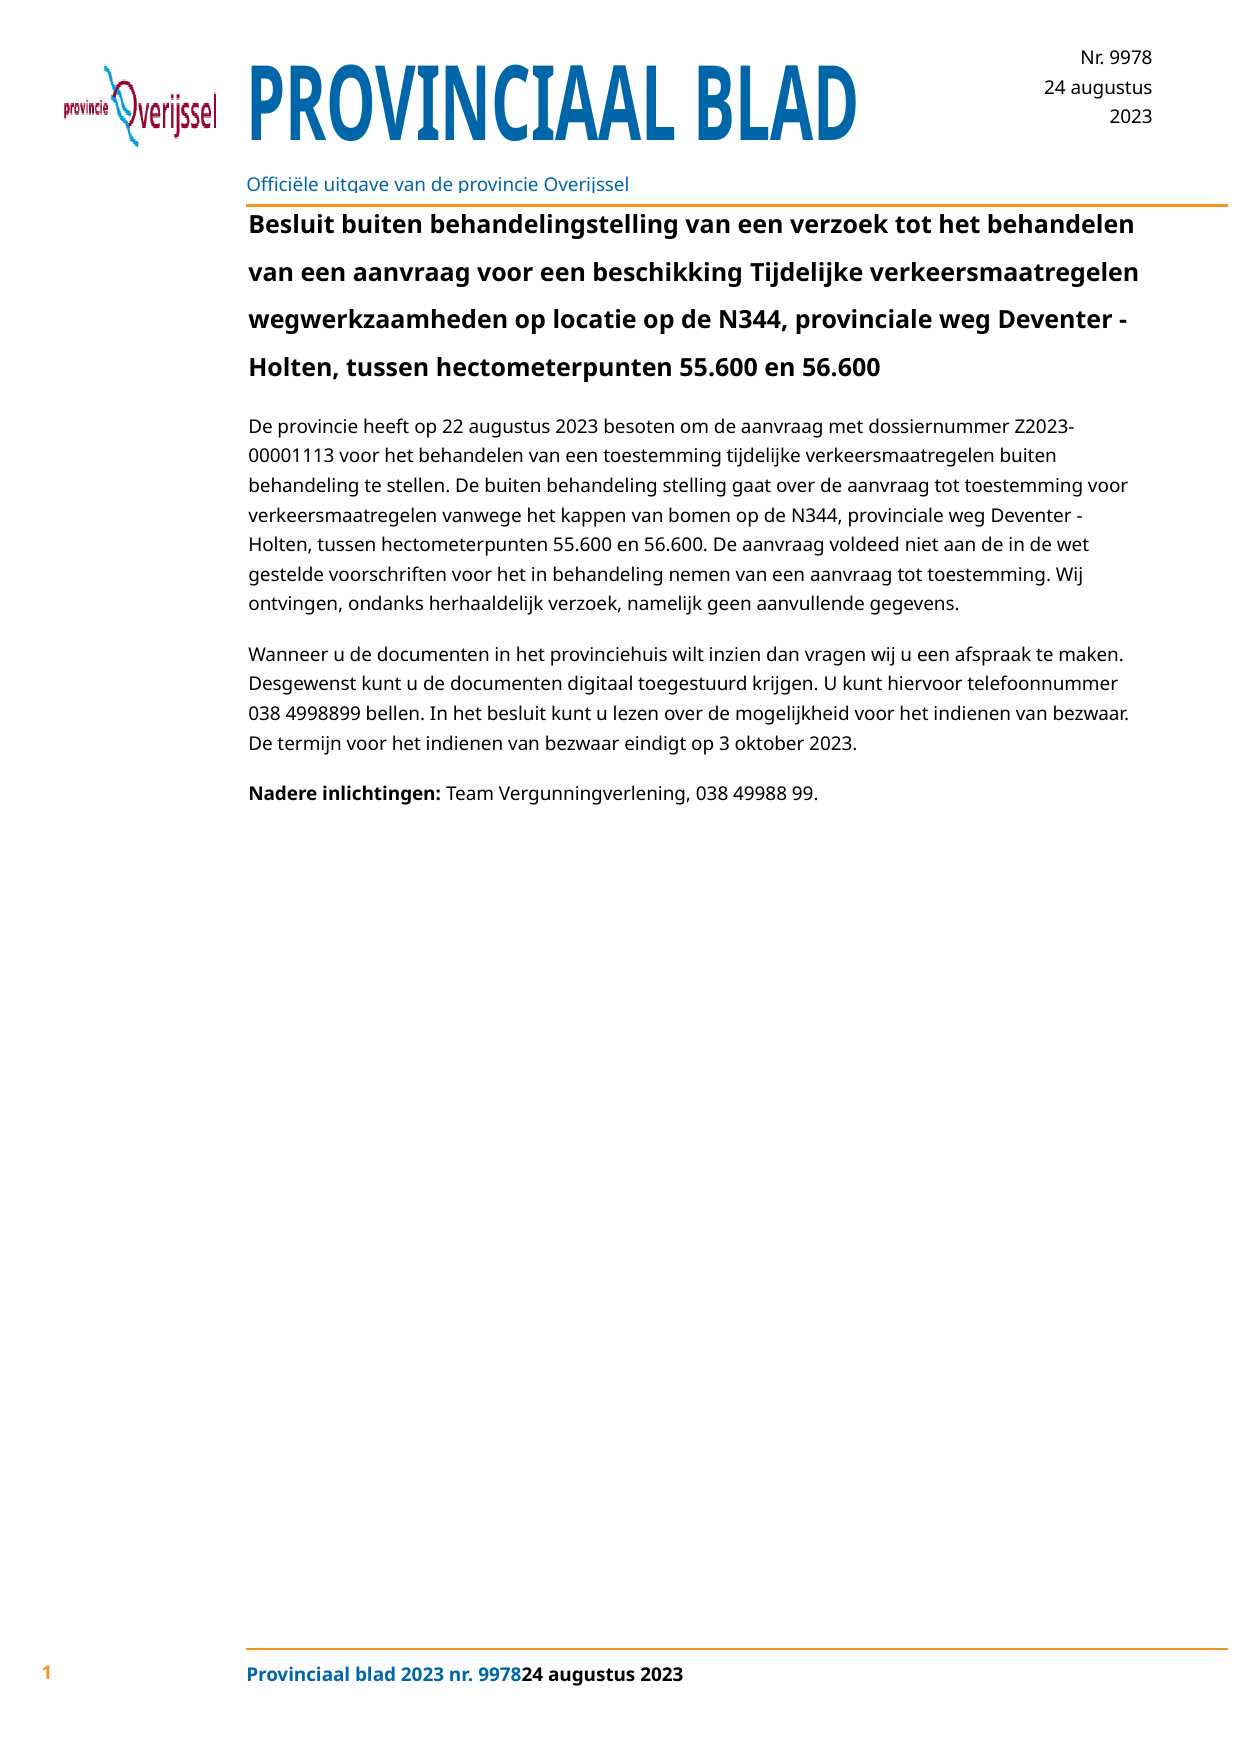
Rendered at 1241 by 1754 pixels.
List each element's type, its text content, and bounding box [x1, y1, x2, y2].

text Wanneer u de documenten in het provinciehuis wilt inzien dan vragen wij u een afspraak te maken. Desgewenst kunt u de documenten digitaal toegestuurd krijgen. U kunt hiervoor telefoonnummer 038 4998899 bellen. In het besluit kunt u lezen over de mogelijkheid voor het indienen van bezwaar. De termijn voor het indienen van bezwaar eindigt op 3 oktober 2023. [248, 641, 1152, 756]
text Nadere inlichtingen: Team Vergunningverlening, 038 49988 99. [248, 780, 1152, 806]
text Besluit buiten behandelingstelling van een verzoek tot het behandelen van een aanvraag voor een beschikking Tijdelijke verkeersmaatregelen wegwerkzaamheden op locatie op de N344, provinciale weg Deventer - Holten, tussen hectometerpunten 55.600 en 56.600 [248, 207, 1152, 384]
picture [41, 47, 231, 172]
text De provincie heeft op 22 augustus 2023 besoten om de aanvraag met dossiernummer Z2023-00001113 voor het behandelen van een toestemming tijdelijke verkeersmaatregelen buiten behandeling te stellen. De buiten behandeling stelling gaat over de aanvraag tot toestemming voor verkeersmaatregelen vanwege het kappen van bomen op de N344, provinciale weg Deventer - Holten, tussen hectometerpunten 55.600 en 56.600. De aanvraag voldeed niet aan de in de wet gestelde voorschriften voor het in behandeling nemen van een aanvraag tot toestemming. Wij ontvingen, ondanks herhaaldelijk verzoek, namelijk geen aanvullende gegevens. [248, 413, 1152, 616]
